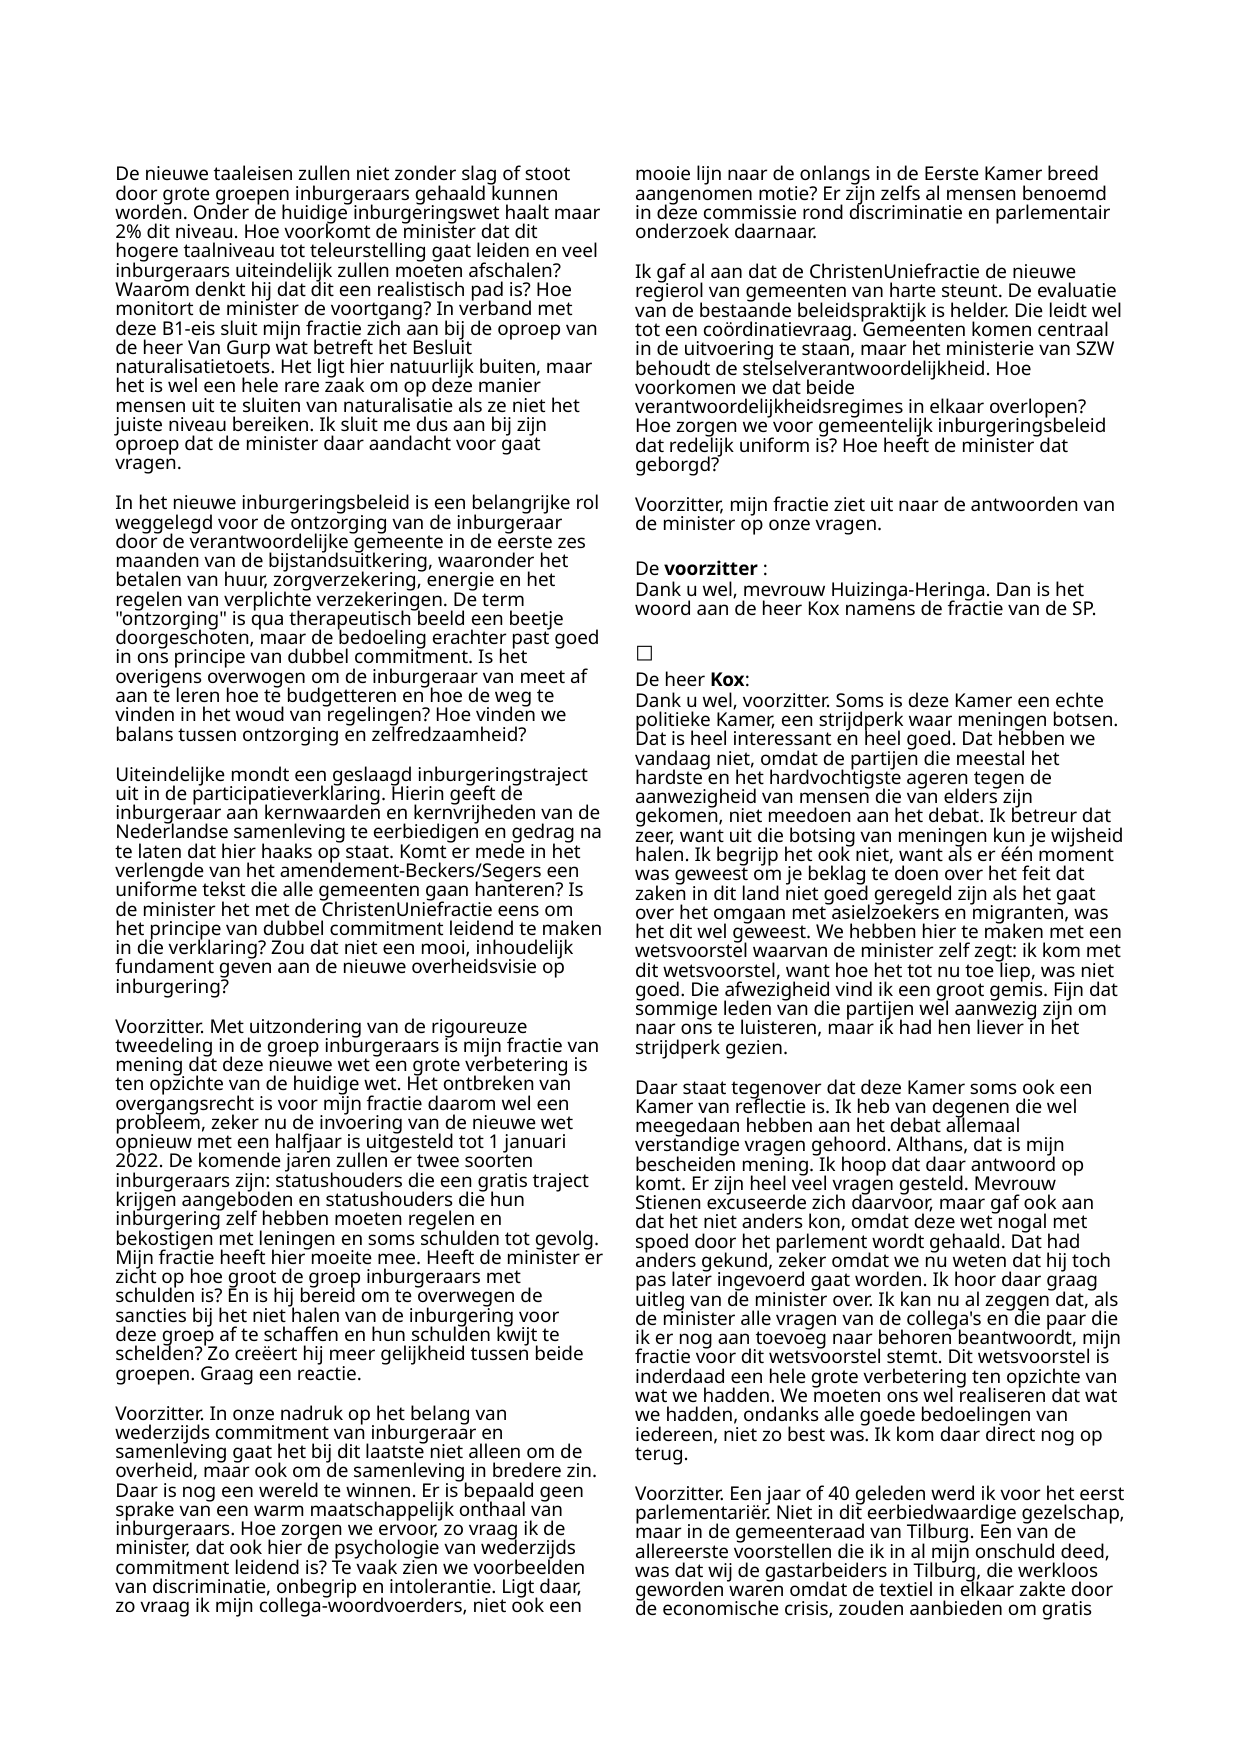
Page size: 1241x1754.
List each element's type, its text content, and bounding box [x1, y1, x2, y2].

text Voorzitter. In onze nadruk op het belang van wederzijds commitment van inburgeraar en samenleving gaat het bij dit laatste niet alleen om de overheid, maar ook om de samenleving in bredere zin. Daar is nog een wereld te winnen. Er is bepaald geen sprake van een warm maatschappelijk onthaal van inburgeraars. Hoe zorgen we ervoor, zo vraag ik de minister, dat ook hier de psychologie van wederzijds commitment leidend is? Te vaak zien we voorbeelden van discriminatie, onbegrip en intolerantie. Ligt daar, zo vraag ik mijn collega-woordvoerders, niet ook een [115, 1404, 605, 1616]
text De nieuwe taaleisen zullen niet zonder slag of stoot door grote groepen inburgeraars gehaald kunnen worden. Onder de huidige inburgeringswet haalt maar 2% dit niveau. Hoe voorkomt de minister dat dit hogere taalniveau tot teleurstelling gaat leiden en veel inburgeraars uiteindelijk zullen moeten afschalen? Waarom denkt hij dat dit een realistisch pad is? Hoe monitort de minister de voortgang? In verband met deze B1-eis sluit mijn fractie zich aan bij de oproep van de heer Van Gurp wat betreft het Besluit naturalisatietoets. Het ligt hier natuurlijk buiten, maar het is wel een hele rare zaak om op deze manier mensen uit te sluiten van naturalisatie als ze niet het juiste niveau bereiken. Ik sluit me dus aan bij zijn oproep dat de minister daar aandacht voor gaat vragen. [115, 165, 605, 474]
text De voorzitter : [635, 555, 1125, 581]
text mooie lijn naar de onlangs in de Eerste Kamer breed aangenomen motie? Er zijn zelfs al mensen benoemd in deze commissie rond discriminatie en parlementair onderzoek daarnaar. [635, 165, 1125, 242]
text Dank u wel, voorzitter. Soms is deze Kamer een echte politieke Kamer, een strijdperk waar meningen botsen. Dat is heel interessant en heel goed. Dat hebben we vandaag niet, omdat de partijen die meestal het hardste en het hardvochtigste ageren tegen de aanwezigheid van mensen die van elders zijn gekomen, niet meedoen aan het debat. Ik betreur dat zeer, want uit die botsing van meningen kun je wijsheid halen. Ik begrijp het ook niet, want als er één moment was geweest om je beklag te doen over het feit dat zaken in dit land niet goed geregeld zijn als het gaat over het omgaan met asielzoekers en migranten, was het dit wel geweest. We hebben hier te maken met een wetsvoorstel waarvan de minister zelf zegt: ik kom met dit wetsvoorstel, want hoe het tot nu toe liep, was niet goed. Die afwezigheid vind ik een groot gemis. Fijn dat sommige leden van die partijen wel aanwezig zijn om naar ons te luisteren, maar ik had hen liever in het strijdperk gezien. [635, 692, 1125, 1058]
text Voorzitter. Met uitzondering van de rigoureuze tweedeling in de groep inburgeraars is mijn fractie van mening dat deze nieuwe wet een grote verbetering is ten opzichte van de huidige wet. Het ontbreken van overgangsrecht is voor mijn fractie daarom wel een probleem, zeker nu de invoering van de nieuwe wet opnieuw met een halfjaar is uitgesteld tot 1 januari 2022. De komende jaren zullen er twee soorten inburgeraars zijn: statushouders die een gratis traject krijgen aangeboden en statushouders die hun inburgering zelf hebben moeten regelen en bekostigen met leningen en soms schulden tot gevolg. Mijn fractie heeft hier moeite mee. Heeft de minister er zicht op hoe groot de groep inburgeraars met schulden is? En is hij bereid om te overwegen de sancties bij het niet halen van de inburgering voor deze groep af te schaffen en hun schulden kwijt te schelden? Zo creëert hij meer gelijkheid tussen beide groepen. Graag een reactie. [115, 1018, 605, 1384]
text Voorzitter. Een jaar of 40 geleden werd ik voor het eerst parlementariër. Niet in dit eerbiedwaardige gezelschap, maar in de gemeenteraad van Tilburg. Een van de allereerste voorstellen die ik in al mijn onschuld deed, was dat wij de gastarbeiders in Tilburg, die werkloos geworden waren omdat de textiel in elkaar zakte door de economische crisis, zouden aanbieden om gratis [635, 1485, 1125, 1620]
text In het nieuwe inburgeringsbeleid is een belangrijke rol weggelegd voor de ontzorging van de inburgeraar door de verantwoordelijke gemeente in de eerste zes maanden van de bijstandsuitkering, waaronder het betalen van huur, zorgverzekering, energie en het regelen van verplichte verzekeringen. De term "ontzorging" is qua therapeutisch beeld een beetje doorgeschoten, maar de bedoeling erachter past goed in ons principe van dubbel commitment. Is het overigens overwogen om de inburgeraar van meet af aan te leren hoe te budgetteren en hoe de weg te vinden in het woud van regelingen? Hoe vinden we balans tussen ontzorging en zelfredzaamheid? [115, 494, 605, 745]
text Uiteindelijke mondt een geslaagd inburgeringstraject uit in de participatieverklaring. Hierin geeft de inburgeraar aan kernwaarden en kernvrijheden van de Nederlandse samenleving te eerbiedigen en gedrag na te laten dat hier haaks op staat. Komt er mede in het verlengde van het amendement-Beckers/Segers een uniforme tekst die alle gemeenten gaan hanteren? Is de minister het met de ChristenUniefractie eens om het principe van dubbel commitment leidend te maken in die verklaring? Zou dat niet een mooi, inhoudelijk fundament geven aan de nieuwe overheidsvisie op inburgering? [115, 766, 605, 997]
text ⬜ [635, 640, 1125, 666]
text De heer Kox: [635, 666, 1125, 692]
text Voorzitter, mijn fractie ziet uit naar de antwoorden van de minister op onze vragen. [635, 496, 1125, 534]
text Dank u wel, mevrouw Huizinga-Heringa. Dan is het woord aan de heer Kox namens de fractie van de SP. [635, 581, 1125, 619]
text Ik gaf al aan dat de ChristenUniefractie de nieuwe regierol van gemeenten van harte steunt. De evaluatie van de bestaande beleidspraktijk is helder. Die leidt wel tot een coördinatievraag. Gemeenten komen centraal in de uitvoering te staan, maar het ministerie van SZW behoudt de stelselverantwoordelijkheid. Hoe voorkomen we dat beide verantwoordelijkheidsregimes in elkaar overlopen? Hoe zorgen we voor gemeentelijk inburgeringsbeleid dat redelijk uniform is? Hoe heeft de minister dat geborgd? [635, 263, 1125, 475]
text Daar staat tegenover dat deze Kamer soms ook een Kamer van reflectie is. Ik heb van degenen die wel meegedaan hebben aan het debat allemaal verstandige vragen gehoord. Althans, dat is mijn bescheiden mening. Ik hoop dat daar antwoord op komt. Er zijn heel veel vragen gesteld. Mevrouw Stienen excuseerde zich daarvoor, maar gaf ook aan dat het niet anders kon, omdat deze wet nogal met spoed door het parlement wordt gehaald. Dat had anders gekund, zeker omdat we nu weten dat hij toch pas later ingevoerd gaat worden. Ik hoor daar graag uitleg van de minister over. Ik kan nu al zeggen dat, als de minister alle vragen van de collega's en die paar die ik er nog aan toevoeg naar behoren beantwoordt, mijn fractie voor dit wetsvoorstel stemt. Dit wetsvoorstel is inderdaad een hele grote verbetering ten opzichte van wat we hadden. We moeten ons wel realiseren dat wat we hadden, ondanks alle goede bedoelingen van iedereen, niet zo best was. Ik kom daar direct nog op terug. [635, 1079, 1125, 1464]
